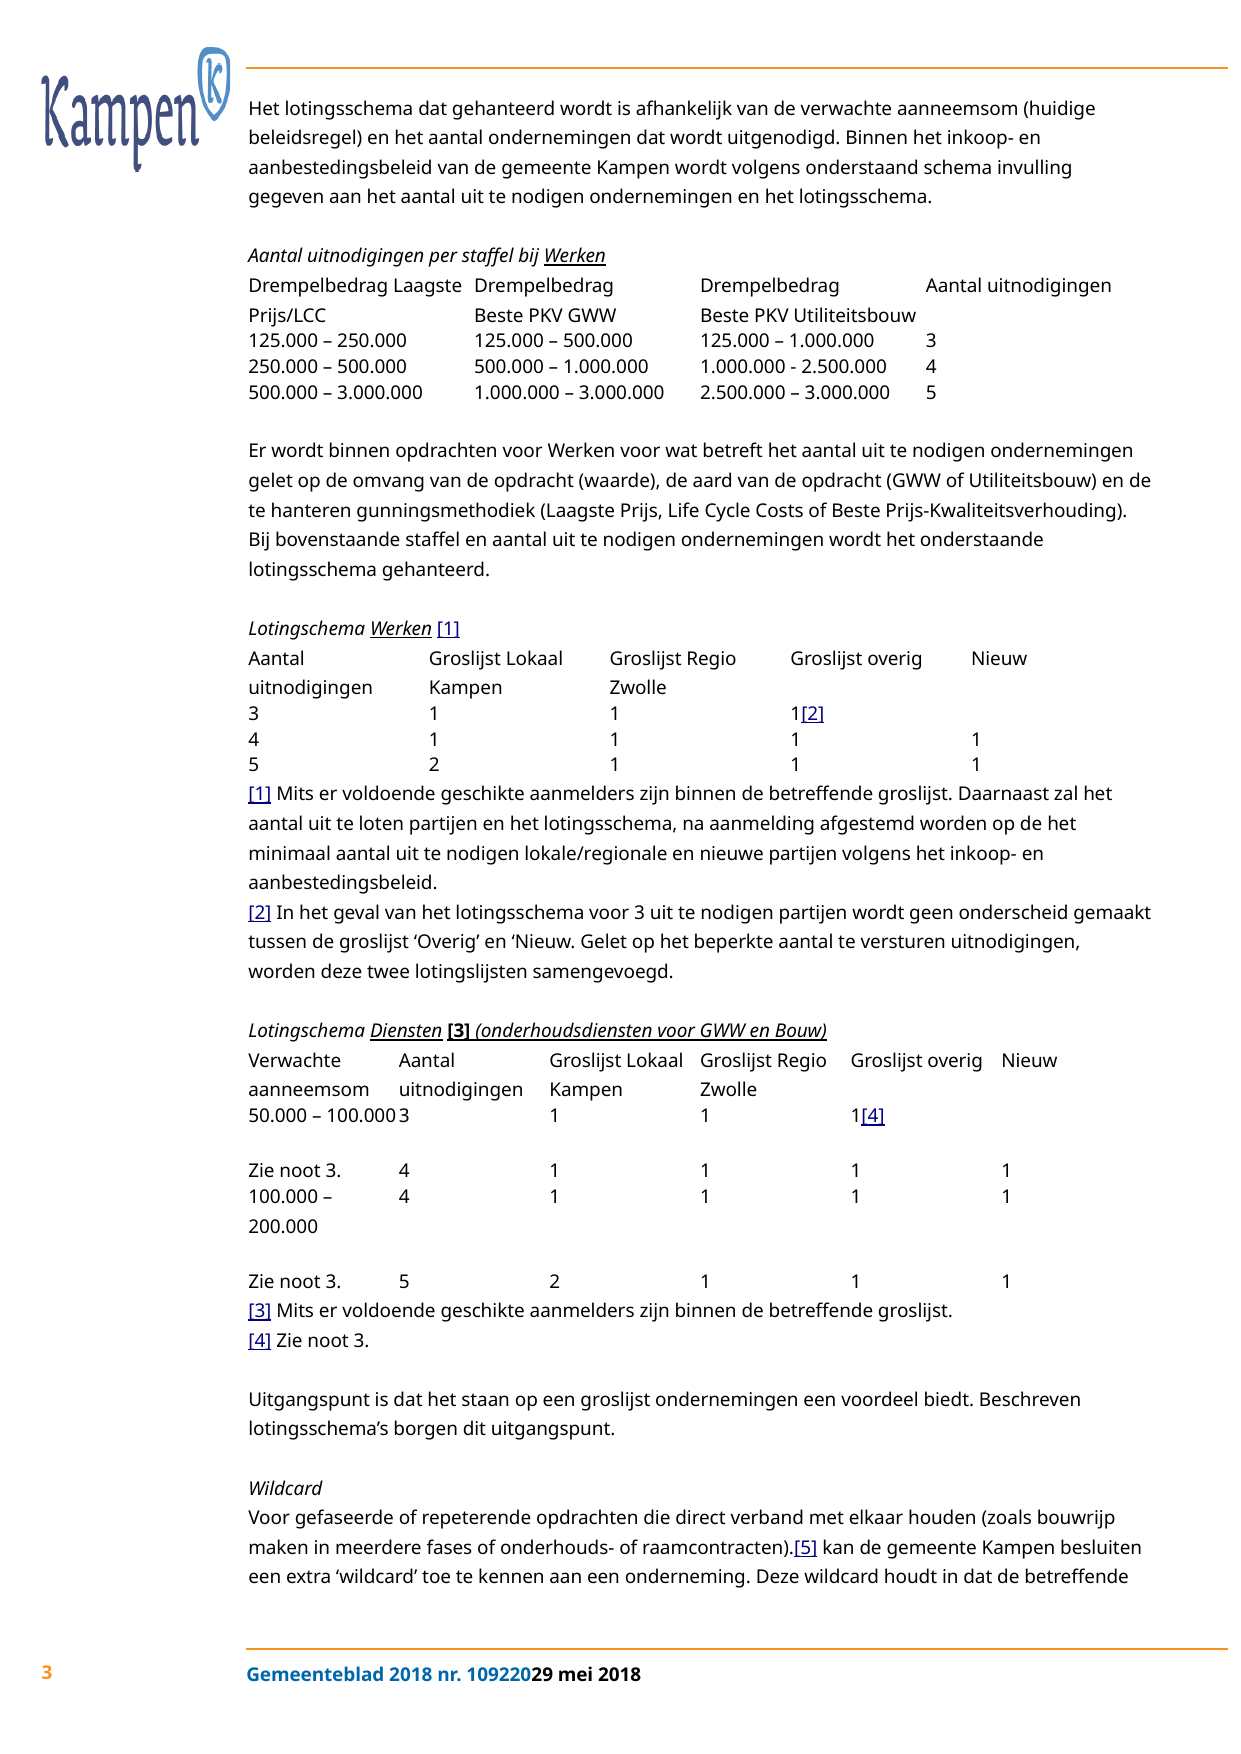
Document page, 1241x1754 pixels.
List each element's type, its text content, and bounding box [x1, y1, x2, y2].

table_cell 50.000 – 100.000 [248, 1102, 398, 1158]
table_cell 1.000.000 - 2.500.000 [700, 354, 926, 379]
table_cell 500.000 – 3.000.000 [248, 379, 474, 405]
picture [41, 47, 231, 172]
table_cell 1 [429, 700, 609, 726]
text Wildcard [248, 1475, 1152, 1500]
text Er wordt binnen opdrachten voor Werken voor wat betreft het aantal uit te nodigen ondernemingen gelet op de omvang van de opdracht (waarde), de aard van de opdracht (GWW of Utiliteitsbouw) en de te hanteren gunningsmethodiek (Laagste Prijs, Life Cycle Costs of Beste Prijs-Kwaliteitsverhouding). Bij bovenstaande staffel en aantal uit te nodigen ondernemingen wordt het onderstaande lotingsschema gehanteerd. [248, 438, 1152, 582]
table_cell 4 [926, 354, 1152, 379]
table_cell 1 [609, 700, 790, 726]
text Lotingschema Werken [1] [248, 615, 1152, 641]
table_cell 1 [971, 726, 1152, 752]
table_cell 1 [609, 752, 790, 777]
text Het lotingsschema dat gehanteerd wordt is afhankelijk van de verwachte aanneemsom (huidige beleidsregel) en het aantal ondernemingen dat wordt uitgenodigd. Binnen het inkoop- en aanbestedingsbeleid van de gemeente Kampen wordt volgens onderstaand schema invulling gegeven aan het aantal uit te nodigen ondernemingen en het lotingsschema. [248, 95, 1152, 209]
table_cell 1 [549, 1102, 700, 1158]
table_cell 4 [399, 1183, 549, 1268]
table_cell 1 [549, 1183, 700, 1268]
text Uitgangspunt is dat het staan op een groslijst ondernemingen een voordeel biedt. Beschreven lotingsschema’s borgen dit uitgangspunt. [248, 1386, 1152, 1441]
table_cell 1 [850, 1183, 1001, 1268]
table_header Nieuw [1001, 1047, 1152, 1102]
text [2] In het geval van het lotingsschema voor 3 uit te nodigen partijen wordt geen onderscheid gemaakt tussen de groslijst ‘Overig’ en ‘Nieuw. Gelet op het beperkte aantal te versturen uitnodigingen, worden deze twee lotingslijsten samengevoegd. [248, 899, 1152, 984]
table_cell 5 [248, 752, 429, 777]
table_header Groslijst overig [850, 1047, 1001, 1102]
table_cell 1 [790, 726, 971, 752]
table_cell 5 [926, 379, 1152, 405]
table_cell 1 [1001, 1268, 1152, 1294]
table_cell 250.000 – 500.000 [248, 354, 474, 379]
table_cell 5 [399, 1268, 549, 1294]
table_header Nieuw [971, 645, 1152, 700]
table_cell 3 [926, 328, 1152, 353]
table_cell 1.000.000 – 3.000.000 [474, 379, 700, 405]
table_header Drempelbedrag Laagste Prijs/LCC [248, 273, 474, 328]
table_cell Zie noot 3. [248, 1158, 398, 1183]
table_cell 1[2] [790, 700, 971, 726]
table_cell 125.000 – 500.000 [474, 328, 700, 353]
table_cell 1 [700, 1183, 850, 1268]
text Aantal uitnodigingen per staffel bij Werken [248, 243, 1152, 268]
table_cell 500.000 – 1.000.000 [474, 354, 700, 379]
text [3] Mits er voldoende geschikte aanmelders zijn binnen de betreffende groslijst. [248, 1297, 1152, 1323]
table_header Aantal uitnodigingen [926, 273, 1152, 328]
table_cell 125.000 – 250.000 [248, 328, 474, 353]
table_cell [1001, 1102, 1152, 1158]
table_header Verwachte aanneemsom [248, 1047, 398, 1102]
table_header Drempelbedrag Beste PKV Utiliteitsbouw [700, 273, 926, 328]
table_cell 2 [549, 1268, 700, 1294]
text Lotingschema Diensten [3] (onderhoudsdiensten voor GWW en Bouw) [248, 1017, 1152, 1043]
table_cell Zie noot 3. [248, 1268, 398, 1294]
table_cell 1 [700, 1268, 850, 1294]
table_cell 1 [429, 726, 609, 752]
table_cell 1[4] [850, 1102, 1001, 1158]
table_header Drempelbedrag Beste PKV GWW [474, 273, 700, 328]
table_cell 1 [1001, 1183, 1152, 1268]
table_cell 1 [790, 752, 971, 777]
table_cell 2 [429, 752, 609, 777]
table_header Groslijst Lokaal Kampen [549, 1047, 700, 1102]
table_cell 4 [399, 1158, 549, 1183]
table_cell 100.000 – 200.000 [248, 1183, 398, 1268]
table_cell 125.000 – 1.000.000 [700, 328, 926, 353]
text Voor gefaseerde of repeterende opdrachten die direct verband met elkaar houden (zoals bouwrijp maken in meerdere fases of onderhouds- of raamcontracten).[5] kan de gemeente Kampen besluiten een extra ‘wildcard’ toe te kennen aan een onderneming. Deze wildcard houdt in dat de betreffende [248, 1504, 1152, 1589]
table_cell 1 [700, 1102, 850, 1158]
table_header Aantal uitnodigingen [248, 645, 429, 700]
table_cell 3 [399, 1102, 549, 1158]
table_header Groslijst Lokaal Kampen [429, 645, 609, 700]
text [4] Zie noot 3. [248, 1327, 1152, 1352]
table_header Groslijst overig [790, 645, 971, 700]
table_cell 1 [609, 726, 790, 752]
table_cell 1 [549, 1158, 700, 1183]
table_cell 3 [248, 700, 429, 726]
table_cell 4 [248, 726, 429, 752]
table_header Aantal uitnodigingen [399, 1047, 549, 1102]
table_cell 1 [971, 752, 1152, 777]
text [1] Mits er voldoende geschikte aanmelders zijn binnen de betreffende groslijst. Daarnaast zal het aantal uit te loten partijen en het lotingsschema, na aanmelding afgestemd worden op de het minimaal aantal uit te nodigen lokale/regionale en nieuwe partijen volgens het inkoop- en aanbestedingsbeleid. [248, 781, 1152, 895]
table_cell 1 [1001, 1158, 1152, 1183]
table_cell 1 [700, 1158, 850, 1183]
table_header Groslijst Regio Zwolle [700, 1047, 850, 1102]
table_cell 1 [850, 1268, 1001, 1294]
table_cell 1 [850, 1158, 1001, 1183]
table_header Groslijst Regio Zwolle [609, 645, 790, 700]
table_cell 2.500.000 – 3.000.000 [700, 379, 926, 405]
